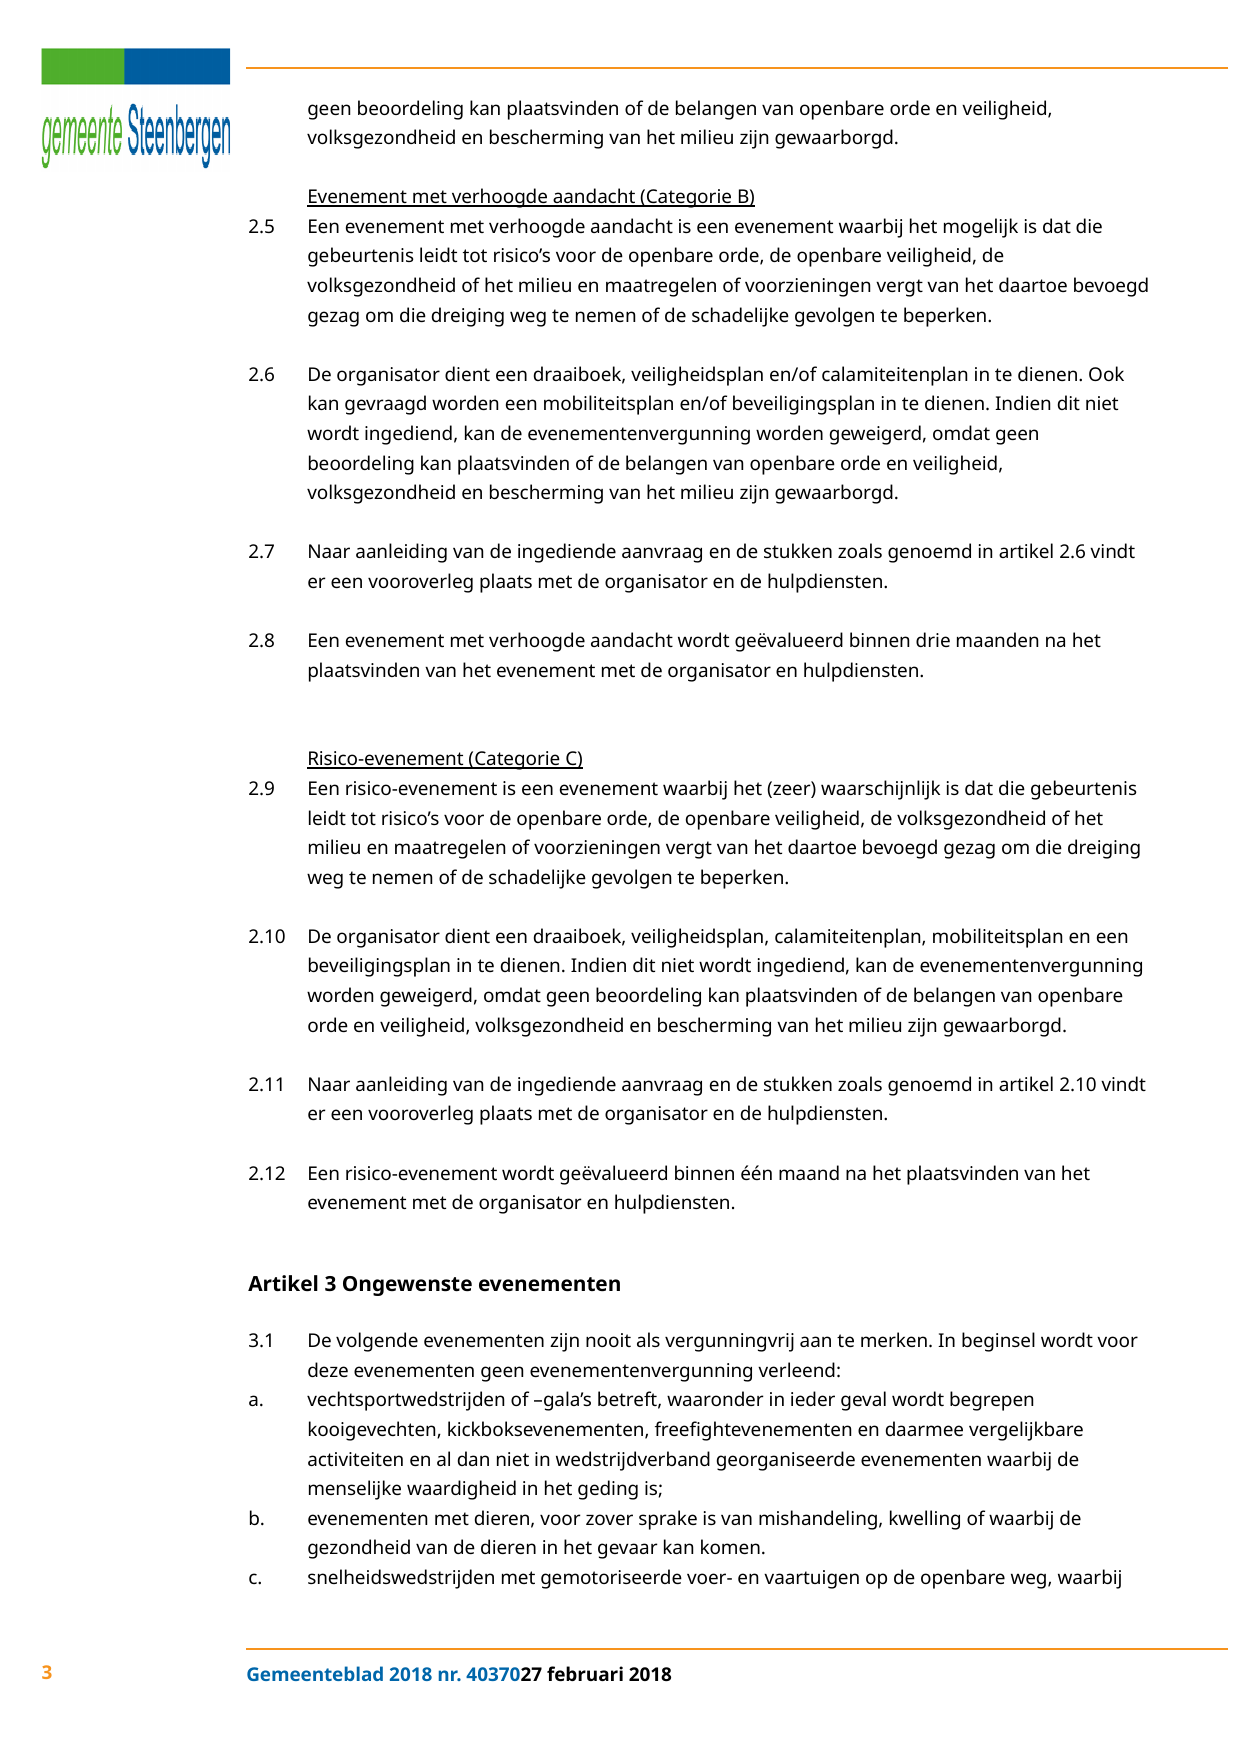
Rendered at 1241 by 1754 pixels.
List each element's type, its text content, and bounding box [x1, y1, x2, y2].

list snelheidswedstrijden met gemotoriseerde voer- en vaartuigen op de openbare weg, waarbij [248, 1564, 1152, 1590]
list Een risico-evenement is een evenement waarbij het (zeer) waarschijnlijk is dat die gebeurtenis leidt tot risico’s voor de openbare orde, de openbare veiligheid, de volksgezondheid of het milieu en maatregelen of voorzieningen vergt van het daartoe bevoegd gezag om die dreiging weg te nemen of de schadelijke gevolgen te beperken. [248, 775, 1152, 890]
list Naar aanleiding van de ingediende aanvraag en de stukken zoals genoemd in artikel 2.6 vindt er een vooroverleg plaats met de organisator en de hulpdiensten. [248, 538, 1152, 594]
list Een evenement met verhoogde aandacht wordt geëvalueerd binnen drie maanden na het plaatsvinden van het evenement met de organisator en hulpdiensten. [248, 627, 1152, 683]
list De organisator dient een draaiboek, veiligheidsplan, calamiteitenplan, mobiliteitsplan en een beveiligingsplan in te dienen. Indien dit niet wordt ingediend, kan de evenementenvergunning worden geweigerd, omdat geen beoordeling kan plaatsvinden of de belangen van openbare orde en veiligheid, volksgezondheid en bescherming van het milieu zijn gewaarborgd. [248, 923, 1152, 1038]
list Evenement met verhoogde aandacht (Categorie B) [248, 183, 1152, 209]
list De volgende evenementen zijn nooit als vergunningvrij aan te merken. In beginsel wordt voor deze evenementen geen evenementenvergunning verleend: [248, 1327, 1152, 1383]
picture [41, 47, 231, 172]
list Een evenement met verhoogde aandacht is een evenement waarbij het mogelijk is dat die gebeurtenis leidt tot risico’s voor de openbare orde, de openbare veiligheid, de volksgezondheid of het milieu en maatregelen of voorzieningen vergt van het daartoe bevoegd gezag om die dreiging weg te nemen of de schadelijke gevolgen te beperken. [248, 213, 1152, 328]
list Een risico-evenement wordt geëvalueerd binnen één maand na het plaatsvinden van het evenement met de organisator en hulpdiensten. [248, 1160, 1152, 1215]
list evenementen met dieren, voor zover sprake is van mishandeling, kwelling of waarbij de gezondheid van de dieren in het gevaar kan komen. [248, 1505, 1152, 1560]
list vechtsportwedstrijden of –gala’s betreft, waaronder in ieder geval wordt begrepen kooigevechten, kickboksevenementen, freefightevenementen en daarmee vergelijkbare activiteiten en al dan niet in wedstrijdverband georganiseerde evenementen waarbij de menselijke waardigheid in het geding is; [248, 1387, 1152, 1501]
list De organisator dient een draaiboek, veiligheidsplan en/of calamiteitenplan in te dienen. Ook kan gevraagd worden een mobiliteitsplan en/of beveiligingsplan in te dienen. Indien dit niet wordt ingediend, kan de evenementenvergunning worden geweigerd, omdat geen beoordeling kan plaatsvinden of de belangen van openbare orde en veiligheid, volksgezondheid en bescherming van het milieu zijn gewaarborgd. [248, 361, 1152, 505]
text Artikel 3 Ongewenste evenementen [248, 1269, 1152, 1298]
list Naar aanleiding van de ingediende aanvraag en de stukken zoals genoemd in artikel 2.10 vindt er een vooroverleg plaats met de organisator en de hulpdiensten. [248, 1071, 1152, 1126]
list Risico-evenement (Categorie C) [248, 746, 1152, 771]
list geen beoordeling kan plaatsvinden of de belangen van openbare orde en veiligheid, volksgezondheid en bescherming van het milieu zijn gewaarborgd. [248, 95, 1152, 150]
